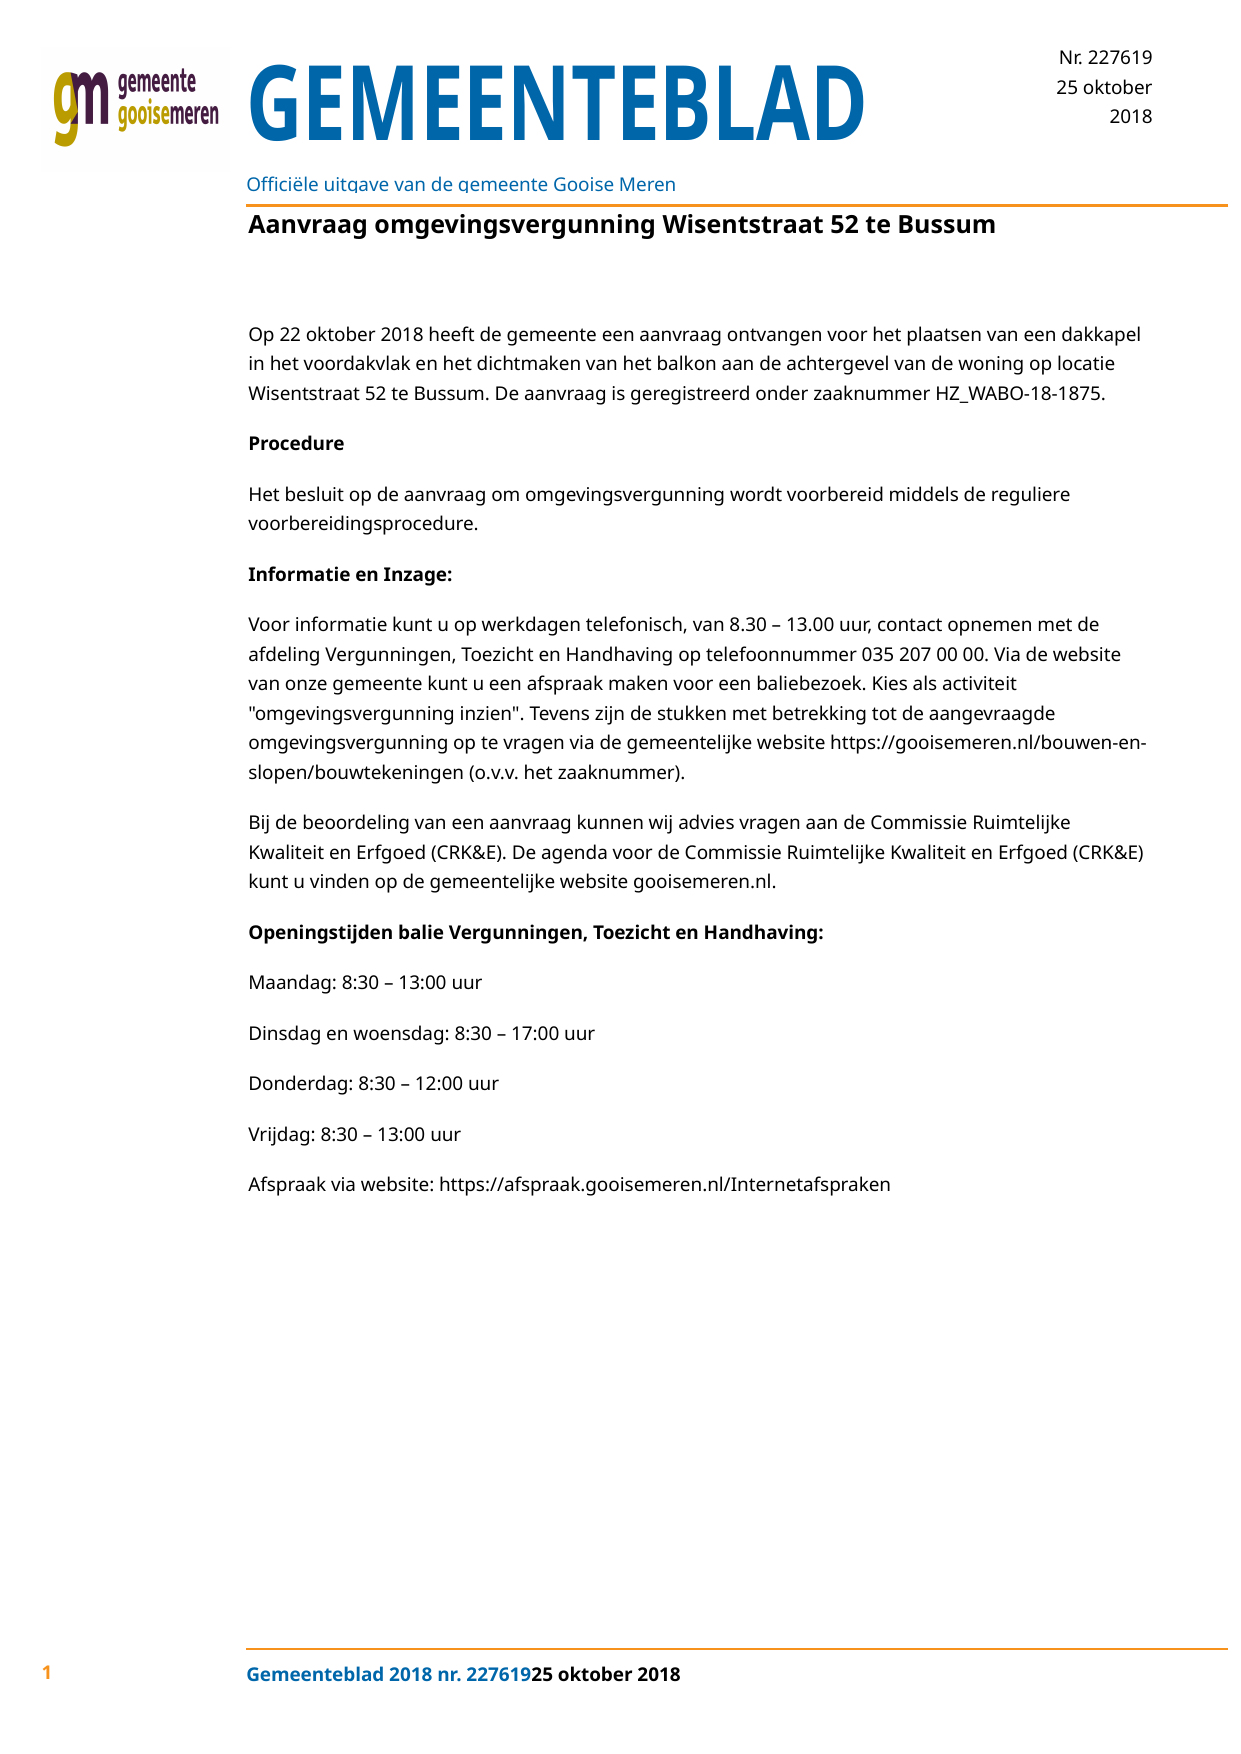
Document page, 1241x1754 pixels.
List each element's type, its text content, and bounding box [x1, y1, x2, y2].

picture [41, 47, 231, 172]
text Het besluit op de aanvraag om omgevingsvergunning wordt voorbereid middels de reguliere voorbereidingsprocedure. [248, 481, 1152, 536]
text Voor informatie kunt u op werkdagen telefonisch, van 8.30 – 13.00 uur, contact opnemen met de afdeling Vergunningen, Toezicht en Handhaving op telefoonnummer 035 207 00 00. Via de website van onze gemeente kunt u een afspraak maken voor een baliebezoek. Kies als activiteit "omgevingsvergunning inzien". Tevens zijn de stukken met betrekking tot de aangevraagde omgevingsvergunning op te vragen via de gemeentelijke website https://gooisemeren.nl/bouwen-en-slopen/bouwtekeningen (o.v.v. het zaaknummer). [248, 611, 1152, 785]
text Aanvraag omgevingsvergunning Wisentstraat 52 te Bussum [248, 207, 1152, 241]
text Procedure [248, 430, 1152, 456]
text Donderdag: 8:30 – 12:00 uur [248, 1070, 1152, 1096]
text Openingstijden balie Vergunningen, Toezicht en Handhaving: [248, 919, 1152, 945]
text Dinsdag en woensdag: 8:30 – 17:00 uur [248, 1020, 1152, 1046]
text Informatie en Inzage: [248, 561, 1152, 586]
text Vrijdag: 8:30 – 13:00 uur [248, 1121, 1152, 1146]
text Bij de beoordeling van een aanvraag kunnen wij advies vragen aan de Commissie Ruimtelijke Kwaliteit en Erfgoed (CRK&E). De agenda voor de Commissie Ruimtelijke Kwaliteit en Erfgoed (CRK&E) kunt u vinden op de gemeentelijke website gooisemeren.nl. [248, 809, 1152, 894]
text Op 22 oktober 2018 heeft de gemeente een aanvraag ontvangen voor het plaatsen van een dakkapel in het voordakvlak en het dichtmaken van het balkon aan de achtergevel van de woning op locatie Wisentstraat 52 te Bussum. De aanvraag is geregistreerd onder zaaknummer HZ_WABO-18-1875. [248, 321, 1152, 406]
text Afspraak via website: https://afspraak.gooisemeren.nl/Internetafspraken [248, 1171, 1152, 1197]
text Maandag: 8:30 – 13:00 uur [248, 969, 1152, 995]
